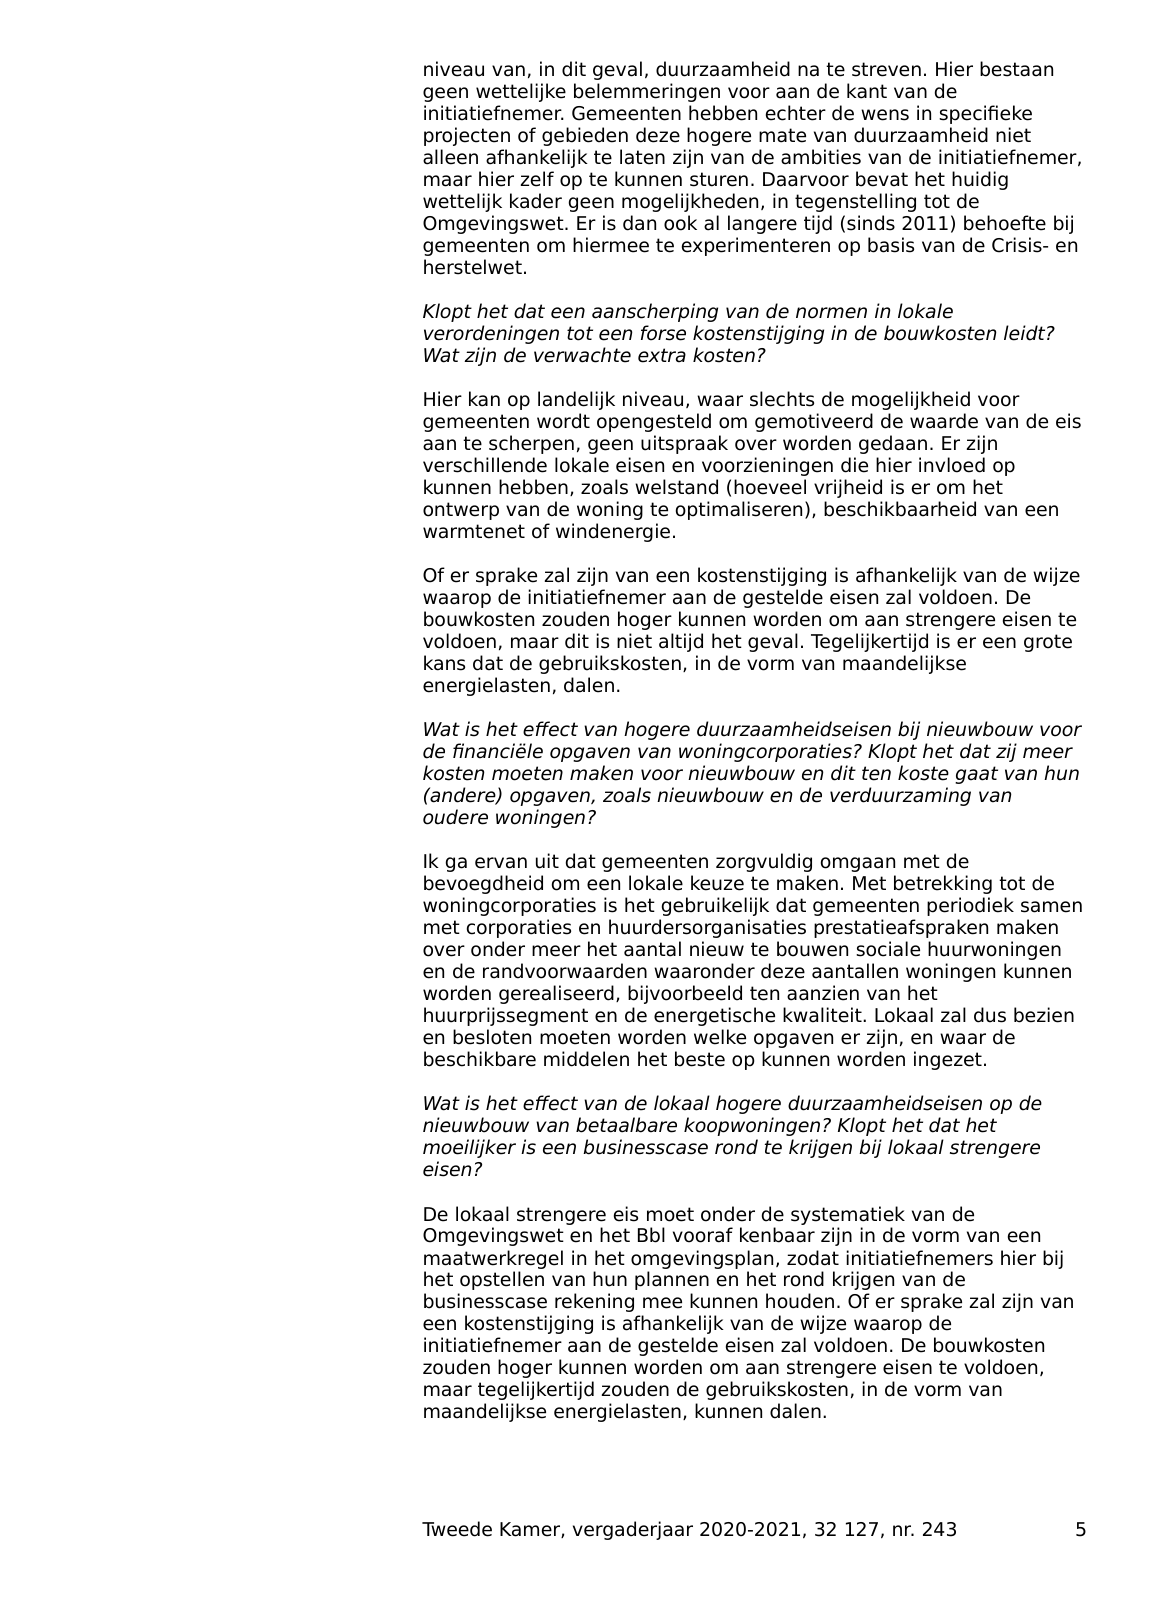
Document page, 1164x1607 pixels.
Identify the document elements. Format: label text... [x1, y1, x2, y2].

text Ik ga ervan uit dat gemeenten zorgvuldig omgaan met de bevoegdheid om een lokale keuze te maken. Met betrekking tot de woningcorporaties is het gebruikelijk dat gemeenten periodiek samen met corporaties en huurdersorganisaties prestatieafspraken maken over onder meer het aantal nieuw te bouwen sociale huurwoningen en de randvoorwaarden waaronder deze aantallen woningen kunnen worden gerealiseerd, bijvoorbeeld ten aanzien van het huurprijssegment en de energetische kwaliteit. Lokaal zal dus bezien en besloten moeten worden welke opgaven er zijn, en waar de beschikbare middelen het beste op kunnen worden ingezet. [422, 851, 1087, 1071]
text De lokaal strengere eis moet onder de systematiek van de Omgevingswet en het Bbl vooraf kenbaar zijn in de vorm van een maatwerkregel in het omgevingsplan, zodat initiatiefnemers hier bij het opstellen van hun plannen en het rond krijgen van de businesscase rekening mee kunnen houden. Of er sprake zal zijn van een kostenstijging is afhankelijk van de wijze waarop de initiatiefnemer aan de gestelde eisen zal voldoen. De bouwkosten zouden hoger kunnen worden om aan strengere eisen te voldoen, maar tegelijkertijd zouden de gebruikskosten, in de vorm van maandelijkse energielasten, kunnen dalen. [422, 1203, 1087, 1423]
text Of er sprake zal zijn van een kostenstijging is afhankelijk van de wijze waarop de initiatiefnemer aan de gestelde eisen zal voldoen. De bouwkosten zouden hoger kunnen worden om aan strengere eisen te voldoen, maar dit is niet altijd het geval. Tegelijkertijd is er een grote kans dat de gebruikskosten, in de vorm van maandelijkse energielasten, dalen. [422, 565, 1087, 697]
text Wat is het effect van hogere duurzaamheidseisen bij nieuwbouw voor de financiële opgaven van woningcorporaties? Klopt het dat zij meer kosten moeten maken voor nieuwbouw en dit ten koste gaat van hun (andere) opgaven, zoals nieuwbouw en de verduurzaming van oudere woningen? [422, 719, 1087, 829]
text Wat is het effect van de lokaal hogere duurzaamheidseisen op de nieuwbouw van betaalbare koopwoningen? Klopt het dat het moeilijker is een businesscase rond te krijgen bij lokaal strengere eisen? [422, 1093, 1087, 1181]
text Hier kan op landelijk niveau, waar slechts de mogelijkheid voor gemeenten wordt opengesteld om gemotiveerd de waarde van de eis aan te scherpen, geen uitspraak over worden gedaan. Er zijn verschillende lokale eisen en voorzieningen die hier invloed op kunnen hebben, zoals welstand (hoeveel vrijheid is er om het ontwerp van de woning te optimaliseren), beschikbaarheid van een warmtenet of windenergie. [422, 389, 1087, 543]
text niveau van, in dit geval, duurzaamheid na te streven. Hier bestaan geen wettelijke belemmeringen voor aan de kant van de initiatiefnemer. Gemeenten hebben echter de wens in specifieke projecten of gebieden deze hogere mate van duurzaamheid niet alleen afhankelijk te laten zijn van de ambities van de initiatiefnemer, maar hier zelf op te kunnen sturen. Daarvoor bevat het huidig wettelijk kader geen mogelijkheden, in tegenstelling tot de Omgevingswet. Er is dan ook al langere tijd (sinds 2011) behoefte bij gemeenten om hiermee te experimenteren op basis van de Crisis- en herstelwet. [422, 59, 1087, 279]
text Klopt het dat een aanscherping van de normen in lokale verordeningen tot een forse kostenstijging in de bouwkosten leidt? Wat zijn de verwachte extra kosten? [422, 301, 1087, 367]
